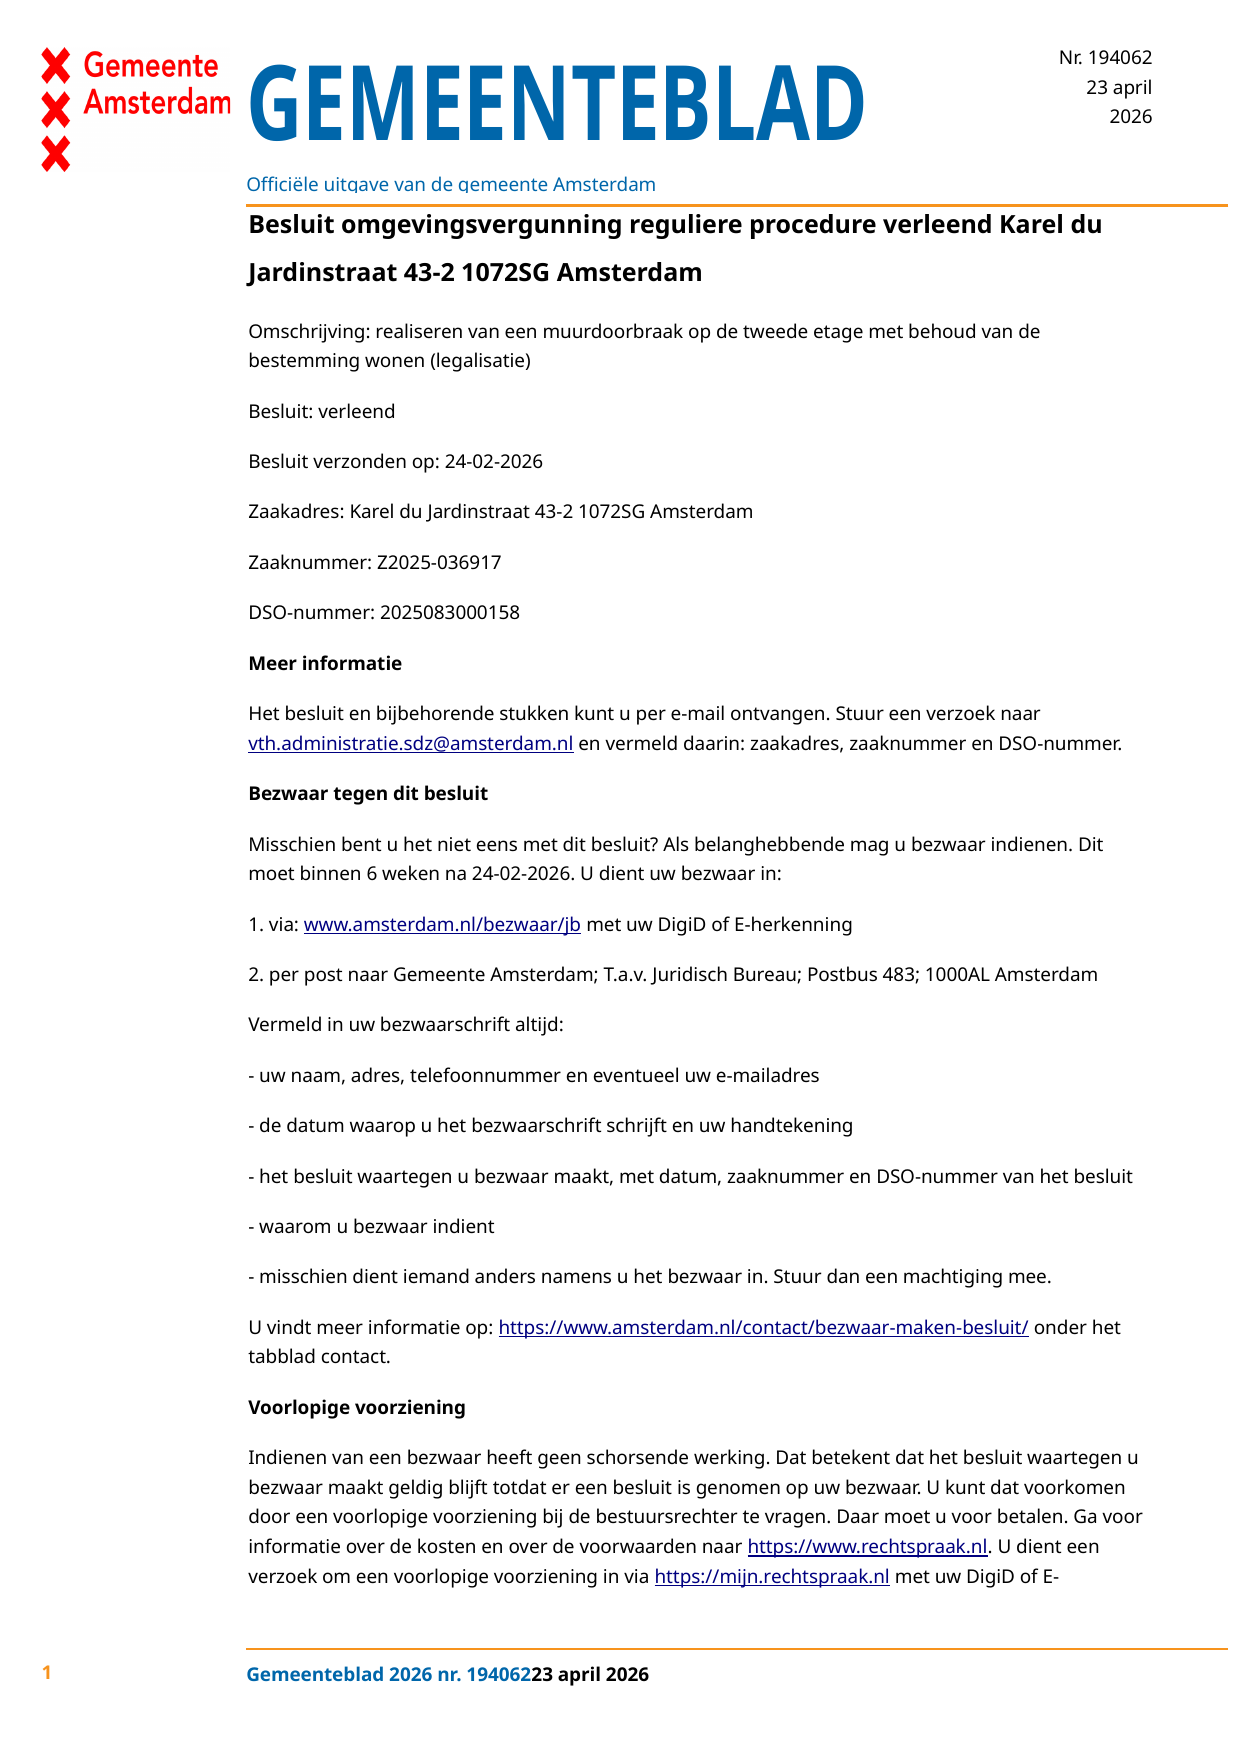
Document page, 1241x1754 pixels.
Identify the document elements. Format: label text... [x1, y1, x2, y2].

text - misschien dient iemand anders namens u het bezwaar in. Stuur dan een machtiging mee. [248, 1264, 1152, 1289]
text Besluit verzonden op: 24-02-2026 [248, 448, 1152, 474]
text - het besluit waartegen u bezwaar maakt, met datum, zaaknummer en DSO-nummer van het besluit [248, 1163, 1152, 1189]
text Vermeld in uw bezwaarschrift altijd: [248, 1012, 1152, 1037]
text Voorlopige voorziening [248, 1394, 1152, 1420]
text Zaakadres: Karel du Jardinstraat 43-2 1072SG Amsterdam [248, 499, 1152, 524]
text Zaaknummer: Z2025-036917 [248, 549, 1152, 575]
picture [41, 47, 231, 172]
text Omschrijving: realiseren van een muurdoorbraak op de tweede etage met behoud van de bestemming wonen (legalisatie) [248, 318, 1152, 373]
text - de datum waarop u het bezwaarschrift schrijft en uw handtekening [248, 1112, 1152, 1138]
text - waarom u bezwaar indient [248, 1213, 1152, 1239]
text Bezwaar tegen dit besluit [248, 780, 1152, 806]
text Het besluit en bijbehorende stukken kunt u per e-mail ontvangen. Stuur een verzoek naar vth.administratie.sdz@amsterdam.nl en vermeld daarin: zaakadres, zaaknummer en DSO-nummer. [248, 700, 1152, 756]
text Indienen van een bezwaar heeft geen schorsende werking. Dat betekent dat het besluit waartegen u bezwaar maakt geldig blijft totdat er een besluit is genomen op uw bezwaar. U kunt dat voorkomen door een voorlopige voorziening bij de bestuursrechter te vragen. Daar moet u voor betalen. Ga voor informatie over de kosten en over de voorwaarden naar https://www.rechtspraak.nl. U dient een verzoek om een voorlopige voorziening in via https://mijn.rechtspraak.nl met uw DigiD of E- [248, 1444, 1152, 1589]
text - uw naam, adres, telefoonnummer en eventueel uw e-mailadres [248, 1062, 1152, 1088]
text 1. via: www.amsterdam.nl/bezwaar/jb met uw DigiD of E-herkenning [248, 911, 1152, 937]
text Besluit: verleend [248, 398, 1152, 424]
text U vindt meer informatie op: https://www.amsterdam.nl/contact/bezwaar-maken-besluit/ onder het tabblad contact. [248, 1314, 1152, 1369]
text Besluit omgevingsvergunning reguliere procedure verleend Karel du Jardinstraat 43-2 1072SG Amsterdam [248, 207, 1152, 288]
text DSO-nummer: 2025083000158 [248, 599, 1152, 625]
text Misschien bent u het niet eens met dit besluit? Als belanghebbende mag u bezwaar indienen. Dit moet binnen 6 weken na 24-02-2026. U dient uw bezwaar in: [248, 831, 1152, 886]
text 2. per post naar Gemeente Amsterdam; T.a.v. Juridisch Bureau; Postbus 483; 1000AL Amsterdam [248, 961, 1152, 987]
text Meer informatie [248, 650, 1152, 676]
